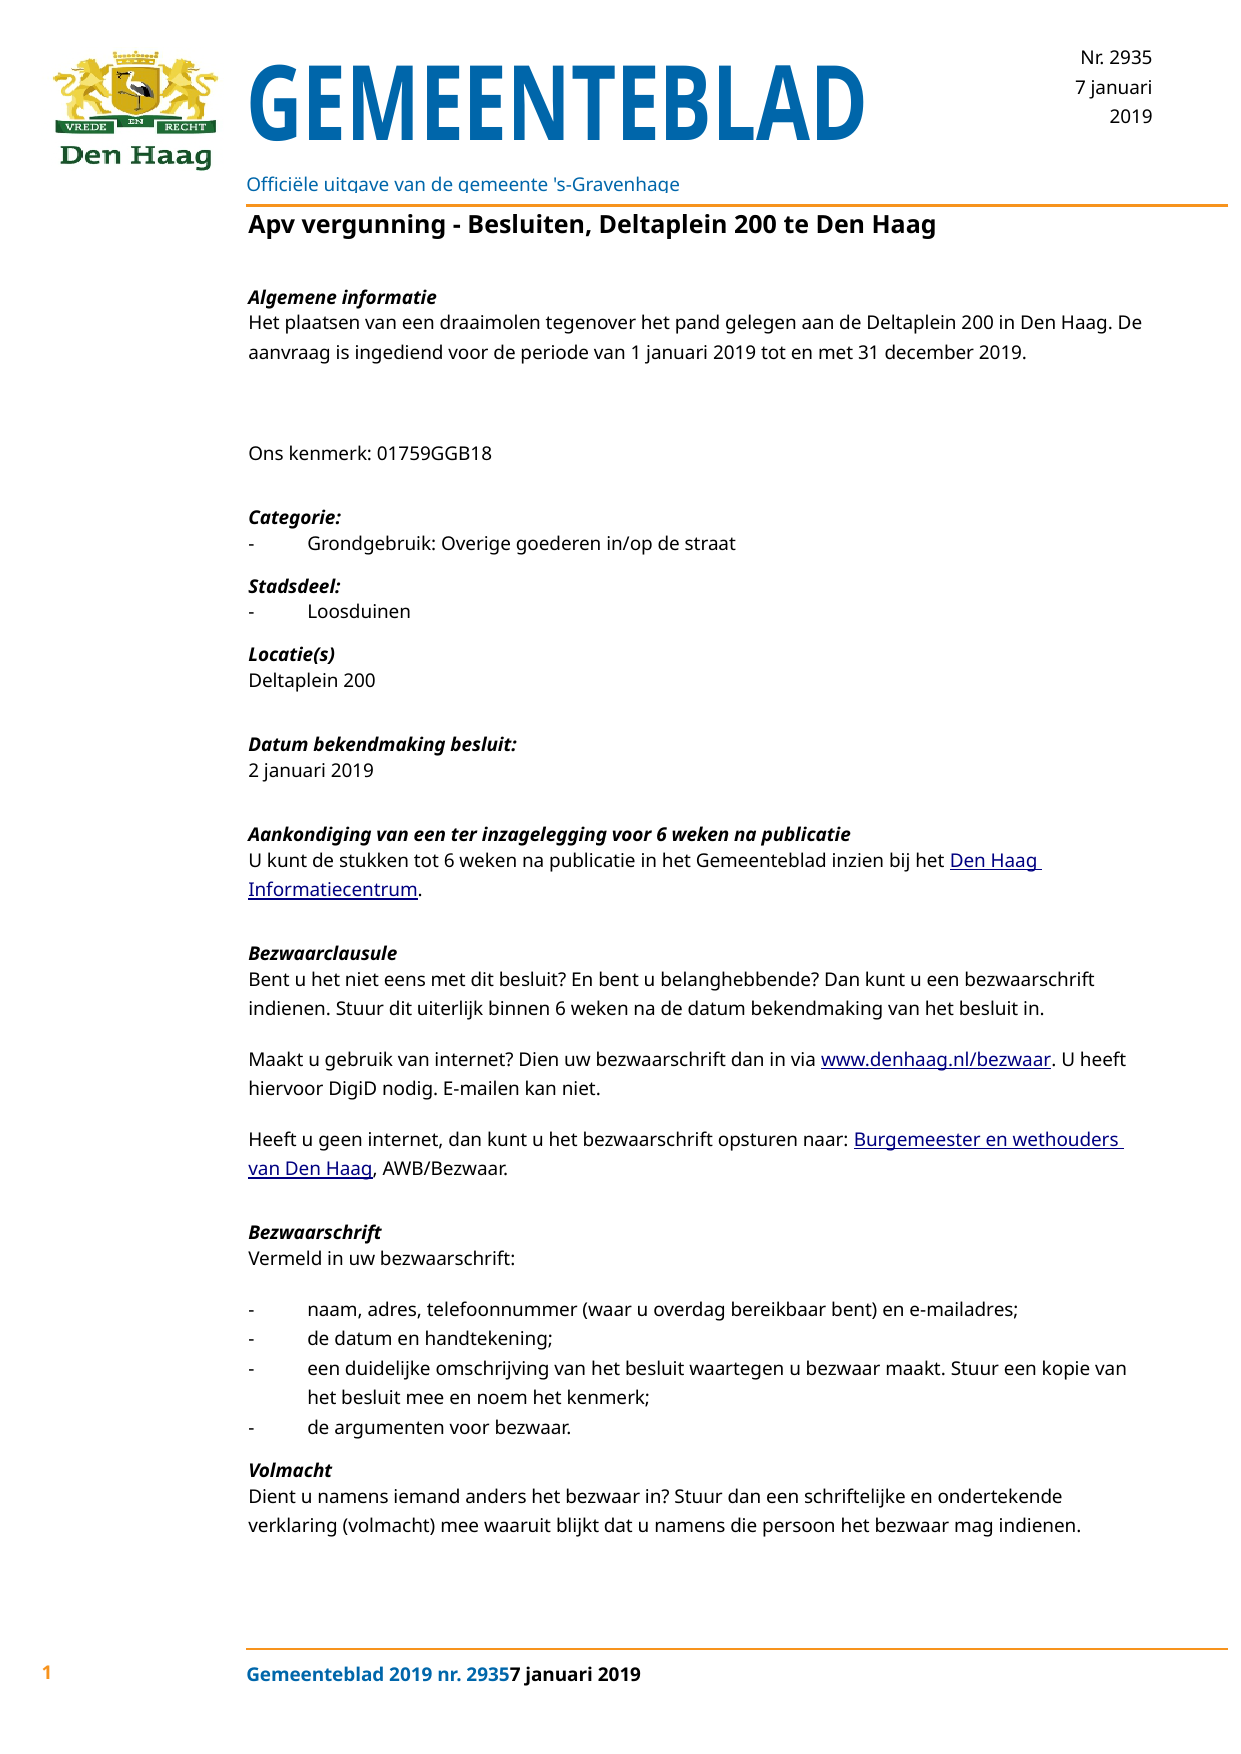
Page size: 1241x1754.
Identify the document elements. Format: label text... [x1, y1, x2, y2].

text Aankondiging van een ter inzagelegging voor 6 weken na publicatie [248, 821, 1152, 847]
text U kunt de stukken tot 6 weken na publicatie in het Gemeenteblad inzien bij het Den Haag Informatiecentrum. [248, 847, 1152, 902]
text Categorie: [248, 504, 1152, 530]
text Datum bekendmaking besluit: [248, 731, 1152, 757]
text Locatie(s) [248, 642, 1152, 667]
list de argumenten voor bezwaar. [248, 1414, 1152, 1440]
list naam, adres, telefoonnummer (waar u overdag bereikbaar bent) en e-mailadres; [248, 1296, 1152, 1321]
list een duidelijke omschrijving van het besluit waartegen u bezwaar maakt. Stuur een kopie van het besluit mee en noem het kenmerk; [248, 1355, 1152, 1410]
text 2 januari 2019 [248, 757, 1152, 783]
text Maakt u gebruik van internet? Dien uw bezwaarschrift dan in via www.denhaag.nl/bezwaar. U heeft hiervoor DigiD nodig. E-mailen kan niet. [248, 1046, 1152, 1101]
text Apv vergunning - Besluiten, Deltaplein 200 te Den Haag [248, 207, 1152, 241]
text Het plaatsen van een draaimolen tegenover het pand gelegen aan de Deltaplein 200 in Den Haag. De aanvraag is ingediend voor de periode van 1 januari 2019 tot en met 31 december 2019. [248, 309, 1152, 365]
text Bezwaarschrift [248, 1219, 1152, 1245]
text Ons kenmerk: 01759GGB18 [248, 440, 1152, 466]
text Bent u het niet eens met dit besluit? En bent u belanghebbende? Dan kunt u een bezwaarschrift indienen. Stuur dit uiterlijk binnen 6 weken na de datum bekendmaking van het besluit in. [248, 966, 1152, 1021]
text Algemene informatie [248, 284, 1152, 309]
text Volmacht [248, 1457, 1152, 1483]
text Heeft u geen internet, dan kunt u het bezwaarschrift opsturen naar: Burgemeester en wethouders van Den Haag, AWB/Bezwaar. [248, 1126, 1152, 1181]
list Loosduinen [248, 598, 1152, 624]
picture [41, 47, 231, 172]
text Deltaplein 200 [248, 667, 1152, 693]
list Grondgebruik: Overige goederen in/op de straat [248, 530, 1152, 555]
text Vermeld in uw bezwaarschrift: [248, 1245, 1152, 1271]
text Stadsdeel: [248, 573, 1152, 598]
text Dient u namens iemand anders het bezwaar in? Stuur dan een schriftelijke en ondertekende verklaring (volmacht) mee waaruit blijkt dat u namens die persoon het bezwaar mag indienen. [248, 1483, 1152, 1538]
text Bezwaarclausule [248, 940, 1152, 966]
list de datum en handtekening; [248, 1325, 1152, 1351]
